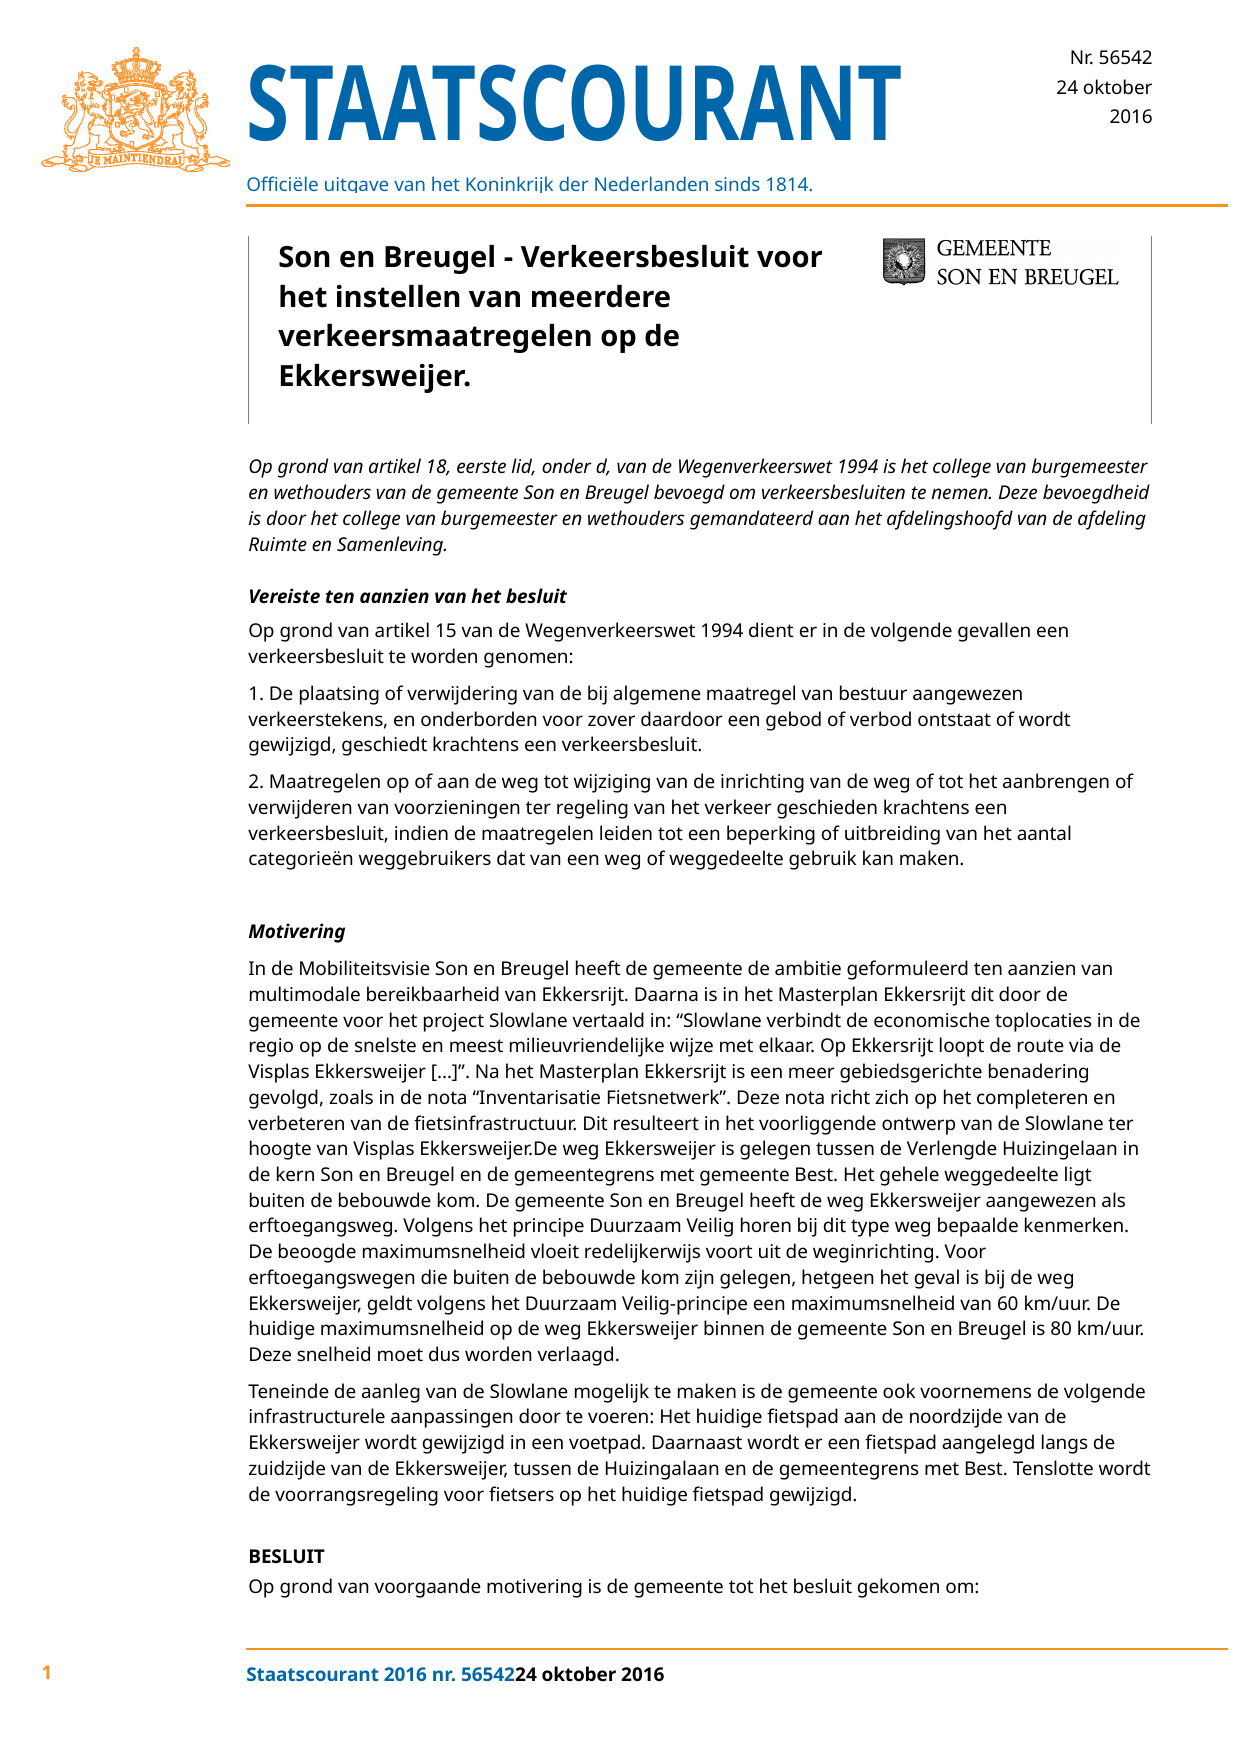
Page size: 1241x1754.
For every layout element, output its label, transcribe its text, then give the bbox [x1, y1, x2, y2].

table_header [850, 236, 1151, 424]
text 1. De plaatsing of verwijdering van de bij algemene maatregel van bestuur aangewezen verkeerstekens, en onderborden voor zover daardoor een gebod of verbod ontstaat of wordt gewijzigd, geschiedt krachtens een verkeersbesluit. [248, 680, 1152, 757]
text In de Mobiliteitsvisie Son en Breugel heeft de gemeente de ambitie geformuleerd ten aanzien van multimodale bereikbaarheid van Ekkersrijt. Daarna is in het Masterplan Ekkersrijt dit door de gemeente voor het project Slowlane vertaald in: “Slowlane verbindt de economische toplocaties in de regio op de snelste en meest milieuvriendelijke wijze met elkaar. Op Ekkersrijt loopt de route via de Visplas Ekkersweijer […]”. Na het Masterplan Ekkersrijt is een meer gebiedsgerichte benadering gevolgd, zoals in de nota “Inventarisatie Fietsnetwerk”. Deze nota richt zich op het completeren en verbeteren van de fietsinfrastructuur. Dit resulteert in het voorliggende ontwerp van de Slowlane ter hoogte van Visplas Ekkersweijer.De weg Ekkersweijer is gelegen tussen de Verlengde Huizingelaan in de kern Son en Breugel en de gemeentegrens met gemeente Best. Het gehele weggedeelte ligt buiten de bebouwde kom. De gemeente Son en Breugel heeft de weg Ekkersweijer aangewezen als erftoegangsweg. Volgens het principe Duurzaam Veilig horen bij dit type weg bepaalde kenmerken. De beoogde maximumsnelheid vloeit redelijkerwijs voort uit de weginrichting. Voor erftoegangswegen die buiten de bebouwde kom zijn gelegen, hetgeen het geval is bij de weg Ekkersweijer, geldt volgens het Duurzaam Veilig-principe een maximumsnelheid van 60 km/uur. De huidige maximumsnelheid op de weg Ekkersweijer binnen de gemeente Son en Breugel is 80 km/uur. Deze snelheid moet dus worden verlaagd. [248, 955, 1152, 1367]
text Vereiste ten aanzien van het besluit [248, 584, 1152, 609]
picture [41, 47, 231, 172]
picture [882, 236, 1119, 286]
text Op grond van voorgaande motivering is de gemeente tot het besluit gekomen om: [248, 1573, 1152, 1599]
table_header Son en Breugel - Verkeersbesluit voor het instellen van meerdere verkeersmaatregelen op de Ekkersweijer. [249, 236, 850, 424]
text Teneinde de aanleg van de Slowlane mogelijk te maken is de gemeente ook voornemens de volgende infrastructurele aanpassingen door te voeren: Het huidige fietspad aan de noordzijde van de Ekkersweijer wordt gewijzigd in een voetpad. Daarnaast wordt er een fietspad aangelegd langs de zuidzijde van de Ekkersweijer, tussen de Huizingalaan en de gemeentegrens met Best. Tenslotte wordt de voorrangsregeling voor fietsers op het huidige fietspad gewijzigd. [248, 1378, 1152, 1507]
text 2. Maatregelen op of aan de weg tot wijziging van de inrichting van de weg of tot het aanbrengen of verwijderen van voorzieningen ter regeling van het verkeer geschieden krachtens een verkeersbesluit, indien de maatregelen leiden tot een beperking of uitbreiding van het aantal categorieën weggebruikers dat van een weg of weggedeelte gebruik kan maken. [248, 768, 1152, 871]
text Op grond van artikel 18, eerste lid, onder d, van de Wegenverkeerswet 1994 is het college van burgemeester en wethouders van de gemeente Son en Breugel bevoegd om verkeersbesluiten te nemen. Deze bevoegdheid is door het college van burgemeester en wethouders gemandateerd aan het afdelingshoofd van de afdeling Ruimte en Samenleving. [248, 454, 1152, 557]
text BESLUIT [248, 1544, 1152, 1569]
text Motivering [248, 919, 1152, 944]
text Op grond van artikel 15 van de Wegenverkeerswet 1994 dient er in de volgende gevallen een verkeersbesluit te worden genomen: [248, 618, 1152, 669]
